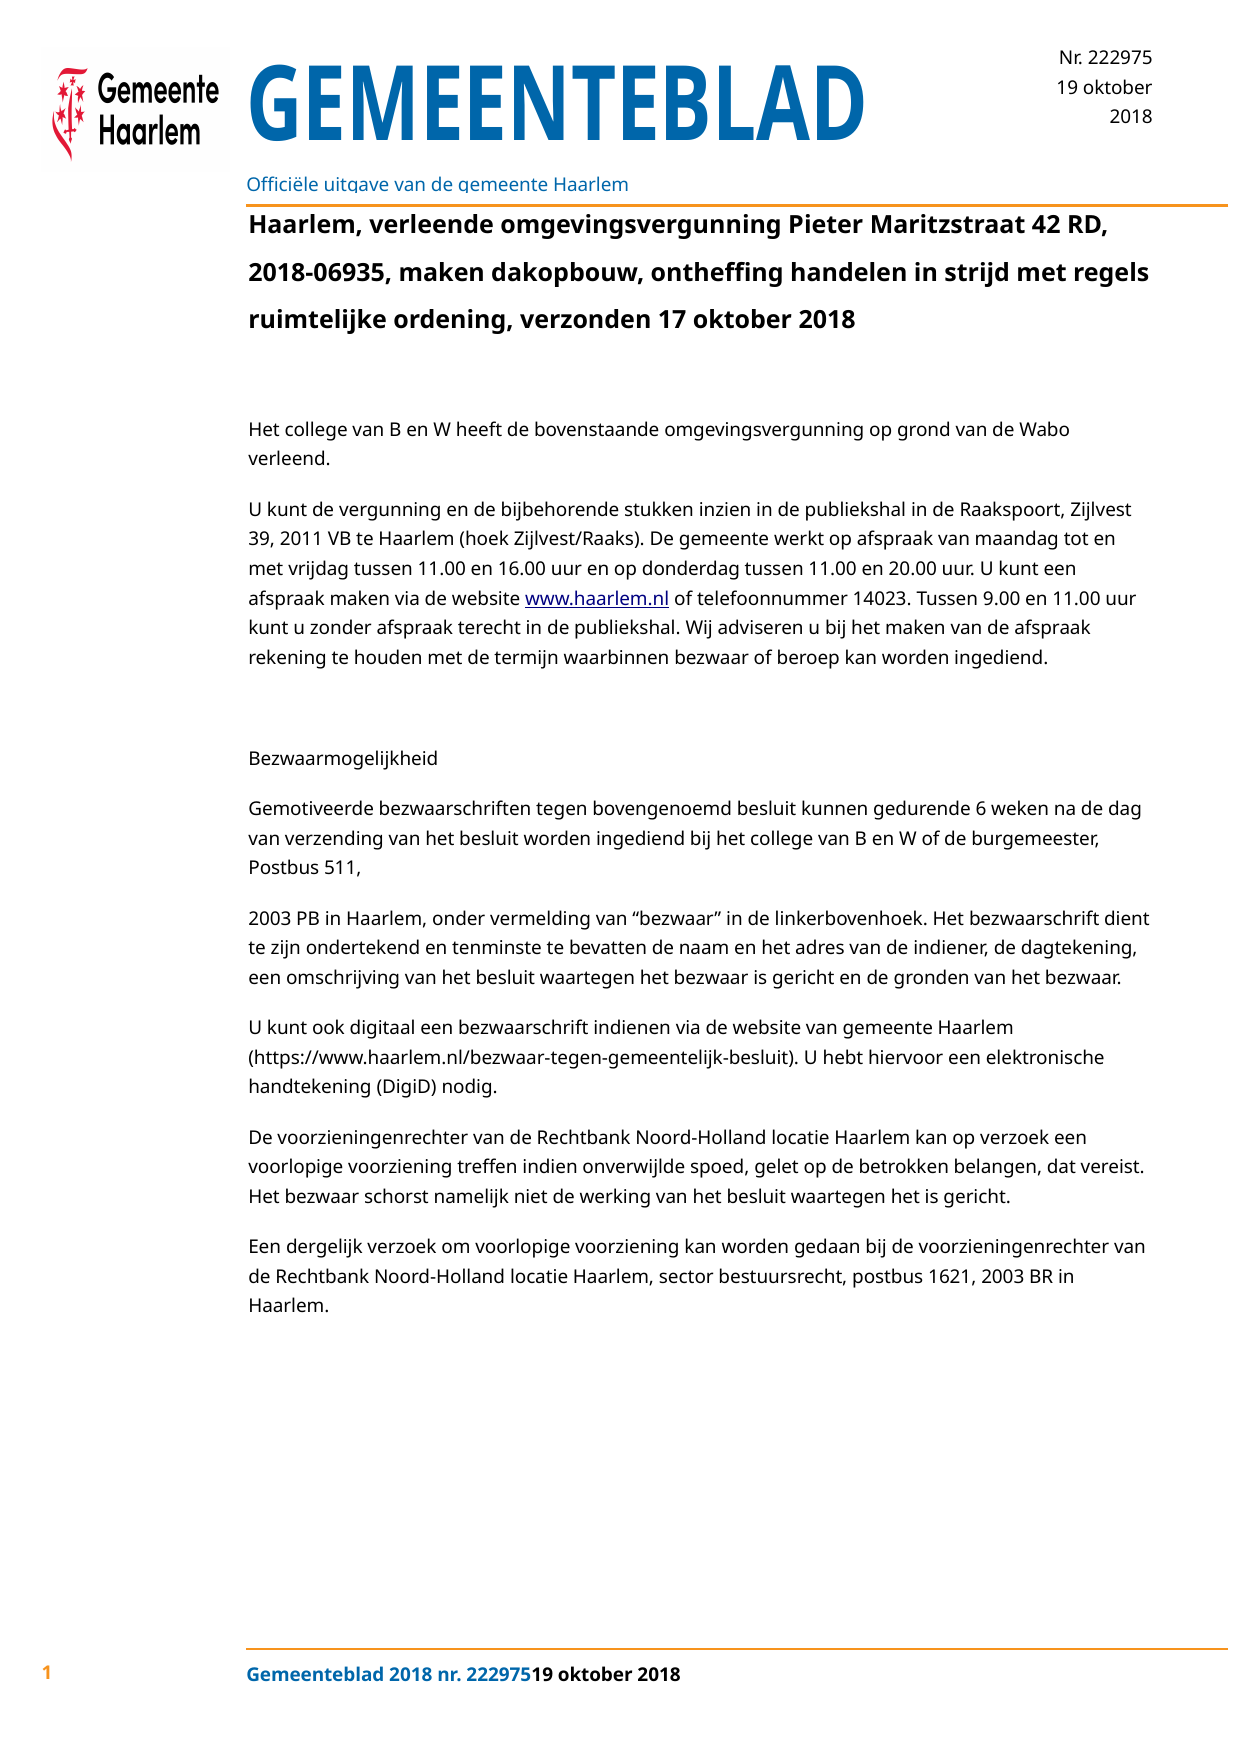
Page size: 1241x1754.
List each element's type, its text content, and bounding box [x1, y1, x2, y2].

text U kunt de vergunning en de bijbehorende stukken inzien in de publiekshal in de Raakspoort, Zijlvest 39, 2011 VB te Haarlem (hoek Zijlvest/Raaks). De gemeente werkt op afspraak van maandag tot en met vrijdag tussen 11.00 en 16.00 uur en op donderdag tussen 11.00 en 20.00 uur. U kunt een afspraak maken via de website www.haarlem.nl of telefoonnummer 14023. Tussen 9.00 en 11.00 uur kunt u zonder afspraak terecht in de publiekshal. Wij adviseren u bij het maken van de afspraak rekening te houden met de termijn waarbinnen bezwaar of beroep kan worden ingediend. [248, 496, 1152, 669]
text U kunt ook digitaal een bezwaarschrift indienen via de website van gemeente Haarlem (https://www.haarlem.nl/bezwaar-tegen-gemeentelijk-besluit). U hebt hiervoor een elektronische handtekening (DigiD) nodig. [248, 1014, 1152, 1099]
text 2003 PB in Haarlem, onder vermelding van “bezwaar” in de linkerbovenhoek. Het bezwaarschrift dient te zijn ondertekend en tenminste te bevatten de naam en het adres van de indiener, de dagtekening, een omschrijving van het besluit waartegen het bezwaar is gericht en de gronden van het bezwaar. [248, 905, 1152, 989]
text Gemotiveerde bezwaarschriften tegen bovengenoemd besluit kunnen gedurende 6 weken na de dag van verzending van het besluit worden ingediend bij het college van B en W of de burgemeester, Postbus 511, [248, 795, 1152, 880]
text Het college van B en W heeft de bovenstaande omgevingsvergunning op grond van de Wabo verleend. [248, 416, 1152, 471]
text Bezwaarmogelijkheid [248, 745, 1152, 770]
text De voorzieningenrechter van de Rechtbank Noord-Holland locatie Haarlem kan op verzoek een voorlopige voorziening treffen indien onverwijlde spoed, gelet op de betrokken belangen, dat vereist. Het bezwaar schorst namelijk niet de werking van het besluit waartegen het is gericht. [248, 1124, 1152, 1209]
text Een dergelijk verzoek om voorlopige voorziening kan worden gedaan bij de voorzieningenrechter van de Rechtbank Noord-Holland locatie Haarlem, sector bestuursrecht, postbus 1621, 2003 BR in Haarlem. [248, 1233, 1152, 1318]
picture [41, 47, 231, 172]
text Haarlem, verleende omgevingsvergunning Pieter Maritzstraat 42 RD, 2018-06935, maken dakopbouw, ontheffing handelen in strijd met regels ruimtelijke ordening, verzonden 17 oktober 2018 [248, 207, 1152, 336]
